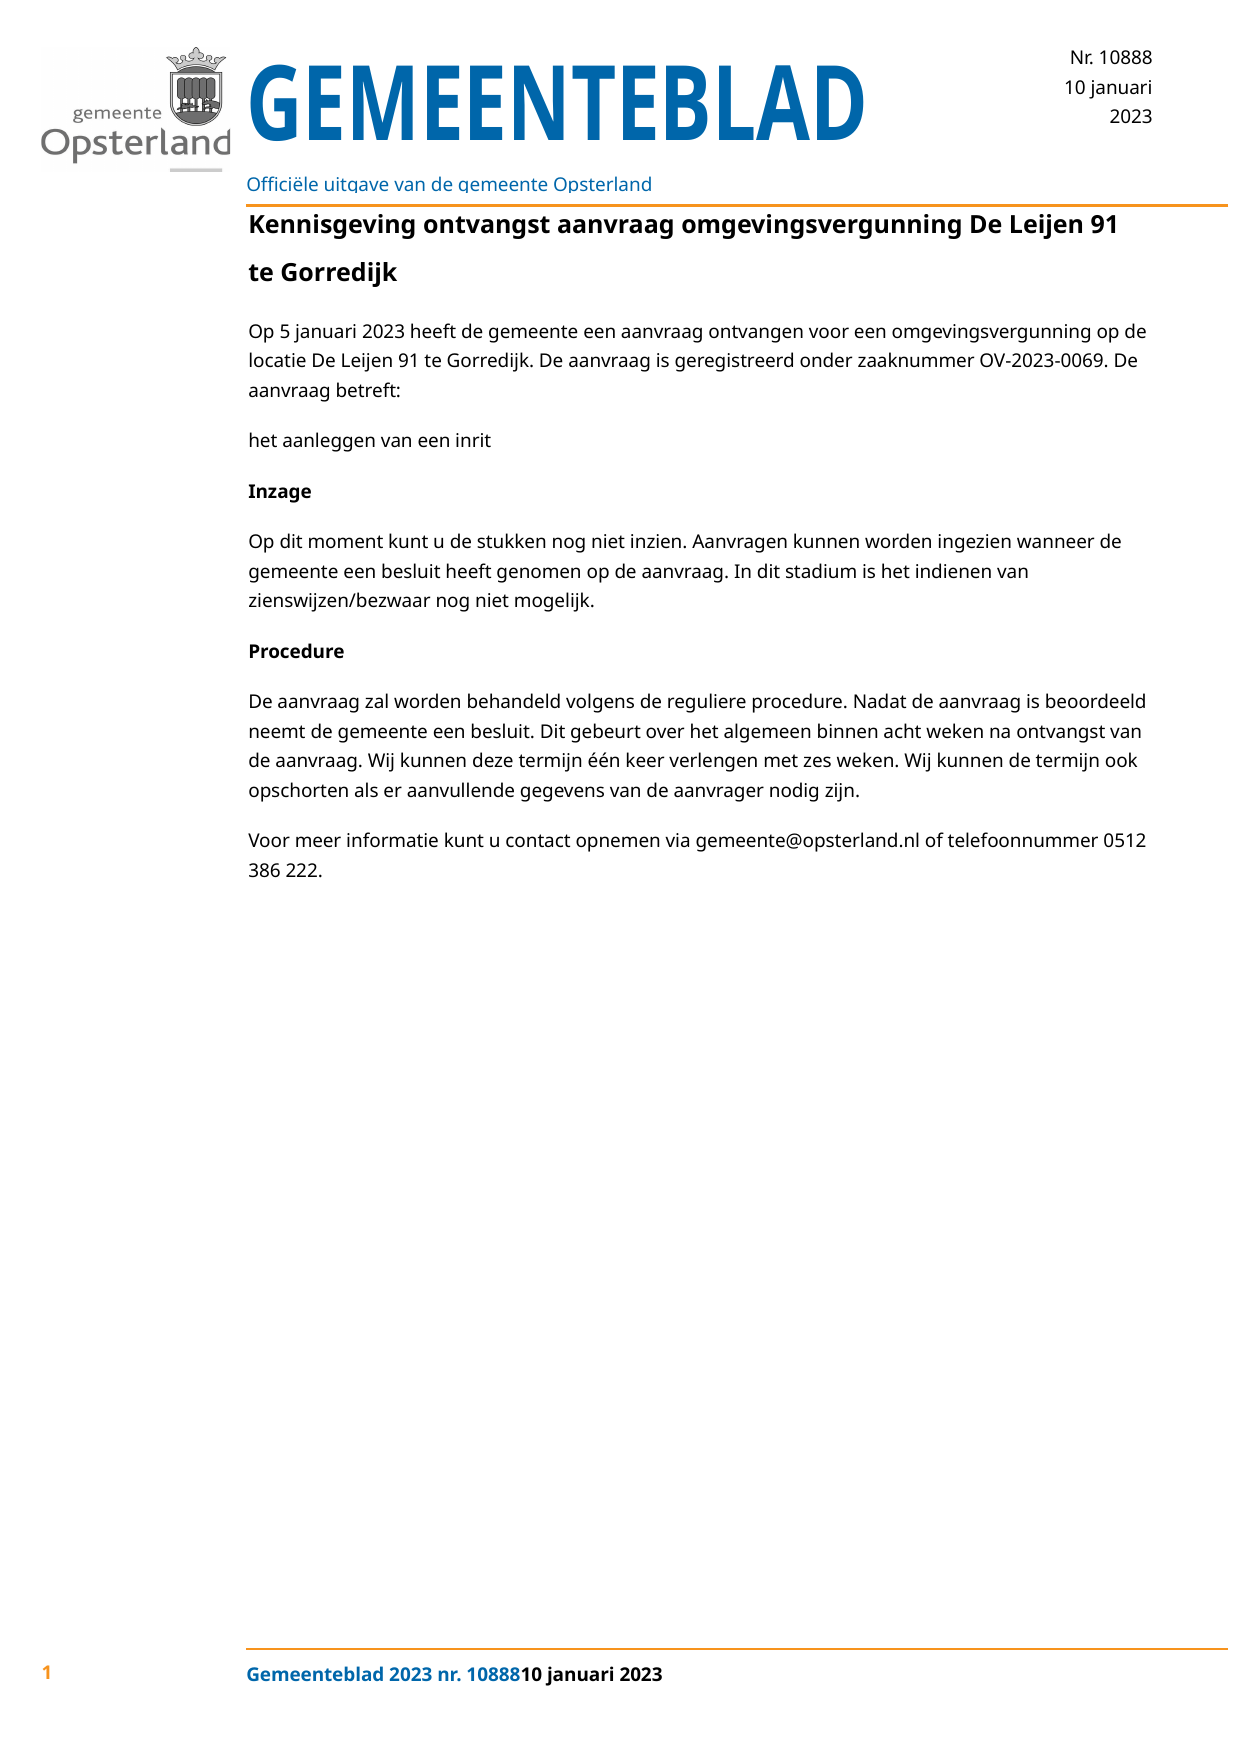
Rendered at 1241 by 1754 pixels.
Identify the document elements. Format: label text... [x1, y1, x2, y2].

text De aanvraag zal worden behandeld volgens de reguliere procedure. Nadat de aanvraag is beoordeeld neemt de gemeente een besluit. Dit gebeurt over het algemeen binnen acht weken na ontvangst van de aanvraag. Wij kunnen deze termijn één keer verlengen met zes weken. Wij kunnen de termijn ook opschorten als er aanvullende gegevens van de aanvrager nodig zijn. [248, 688, 1152, 803]
text het aanleggen van een inrit [248, 427, 1152, 453]
text Op dit moment kunt u de stukken nog niet inzien. Aanvragen kunnen worden ingezien wanneer de gemeente een besluit heeft genomen op de aanvraag. In dit stadium is het indienen van zienswijzen/bezwaar nog niet mogelijk. [248, 528, 1152, 613]
text Procedure [248, 638, 1152, 664]
picture [41, 47, 231, 172]
text Voor meer informatie kunt u contact opnemen via gemeente@opsterland.nl of telefoonnummer 0512 386 222. [248, 827, 1152, 883]
text Op 5 januari 2023 heeft de gemeente een aanvraag ontvangen voor een omgevingsvergunning op de locatie De Leijen 91 te Gorredijk. De aanvraag is geregistreerd onder zaaknummer OV-2023-0069. De aanvraag betreft: [248, 318, 1152, 403]
text Inzage [248, 478, 1152, 504]
text Kennisgeving ontvangst aanvraag omgevingsvergunning De Leijen 91 te Gorredijk [248, 207, 1152, 288]
